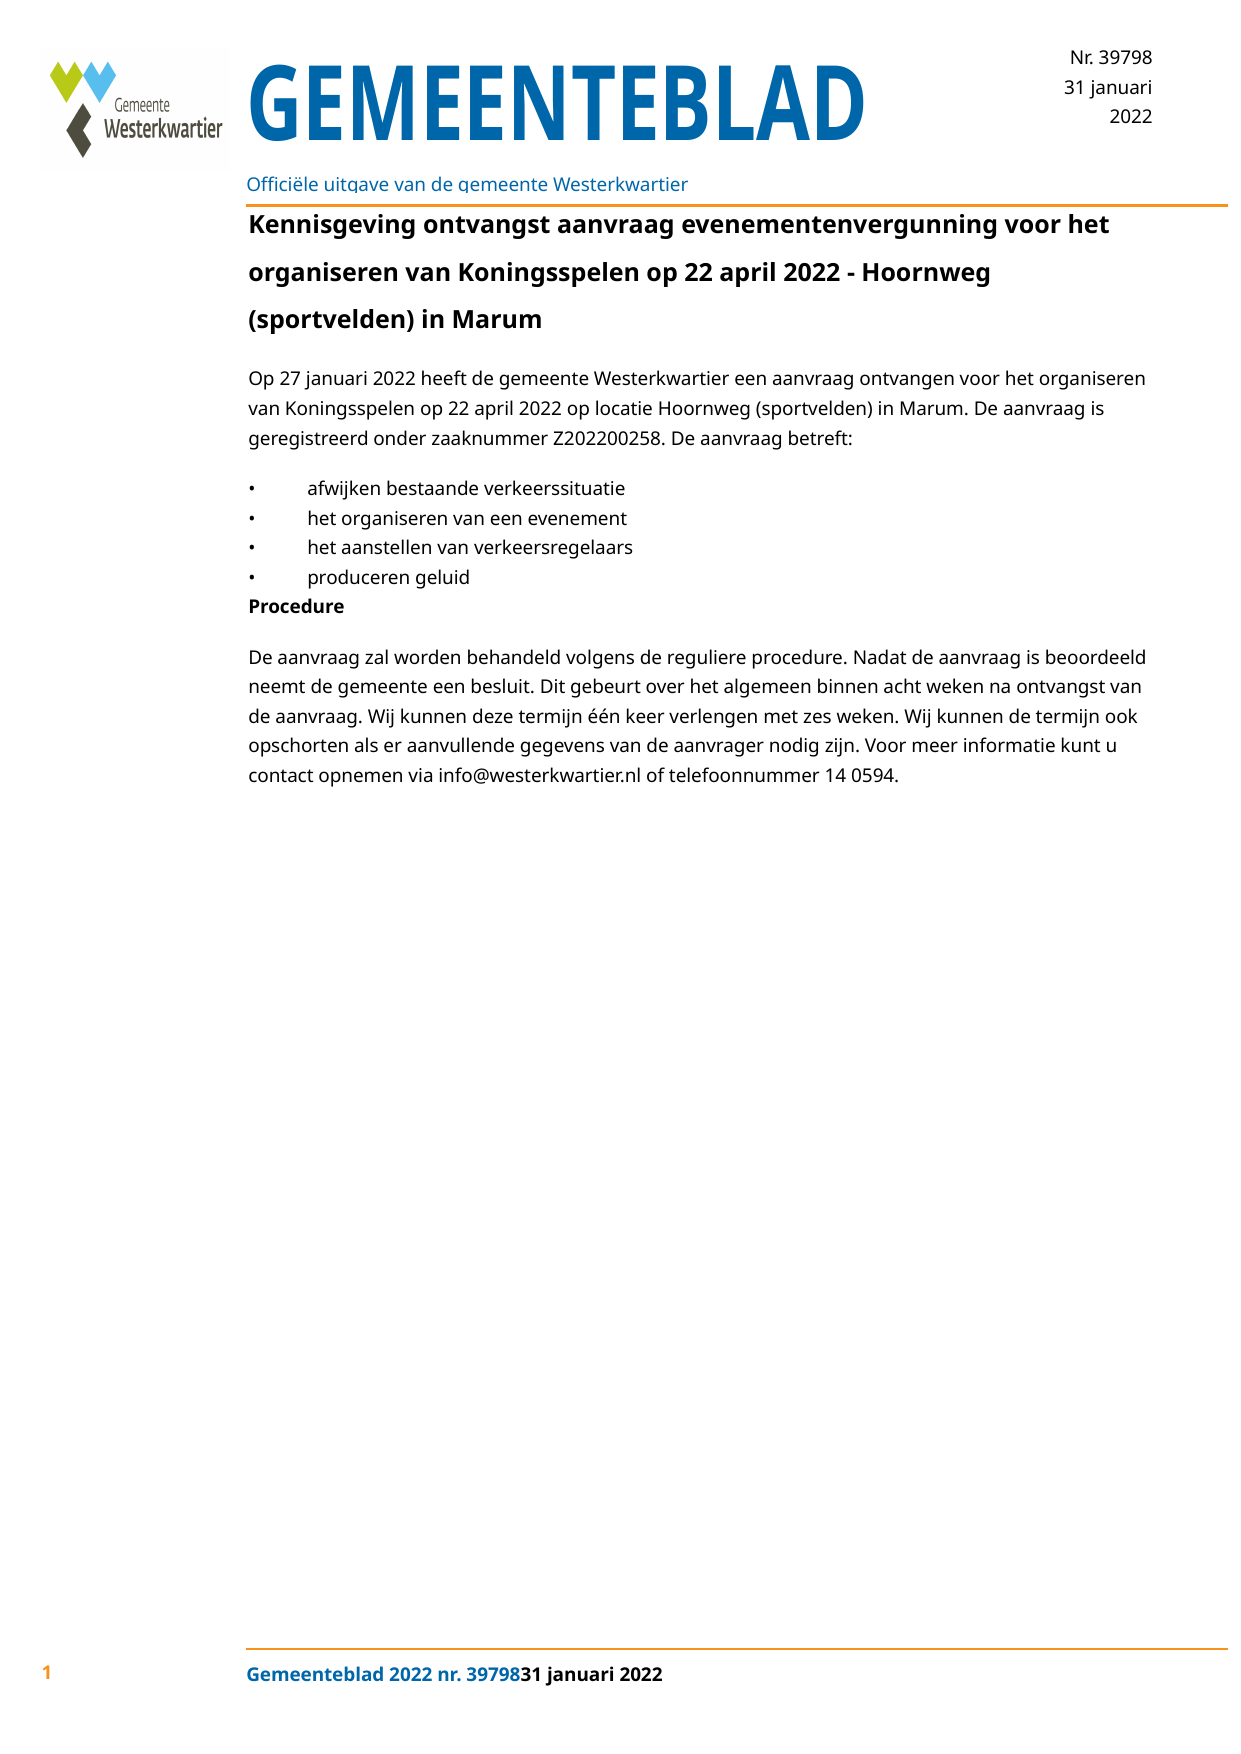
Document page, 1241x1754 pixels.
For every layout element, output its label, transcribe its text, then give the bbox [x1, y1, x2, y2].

picture [41, 47, 231, 172]
list het aanstellen van verkeersregelaars [248, 534, 1152, 560]
text Procedure [248, 593, 1152, 619]
list produceren geluid [248, 564, 1152, 589]
text Op 27 januari 2022 heeft de gemeente Westerkwartier een aanvraag ontvangen voor het organiseren van Koningsspelen op 22 april 2022 op locatie Hoornweg (sportvelden) in Marum. De aanvraag is geregistreerd onder zaaknummer Z202200258. De aanvraag betreft: [248, 366, 1152, 450]
text Kennisgeving ontvangst aanvraag evenementenvergunning voor het organiseren van Koningsspelen op 22 april 2022 - Hoornweg (sportvelden) in Marum [248, 207, 1152, 336]
list afwijken bestaande verkeerssituatie [248, 475, 1152, 501]
list het organiseren van een evenement [248, 505, 1152, 530]
text De aanvraag zal worden behandeld volgens de reguliere procedure. Nadat de aanvraag is beoordeeld neemt de gemeente een besluit. Dit gebeurt over het algemeen binnen acht weken na ontvangst van de aanvraag. Wij kunnen deze termijn één keer verlengen met zes weken. Wij kunnen de termijn ook opschorten als er aanvullende gegevens van de aanvrager nodig zijn. Voor meer informatie kunt u contact opnemen via info@westerkwartier.nl of telefoonnummer 14 0594. [248, 644, 1152, 788]
